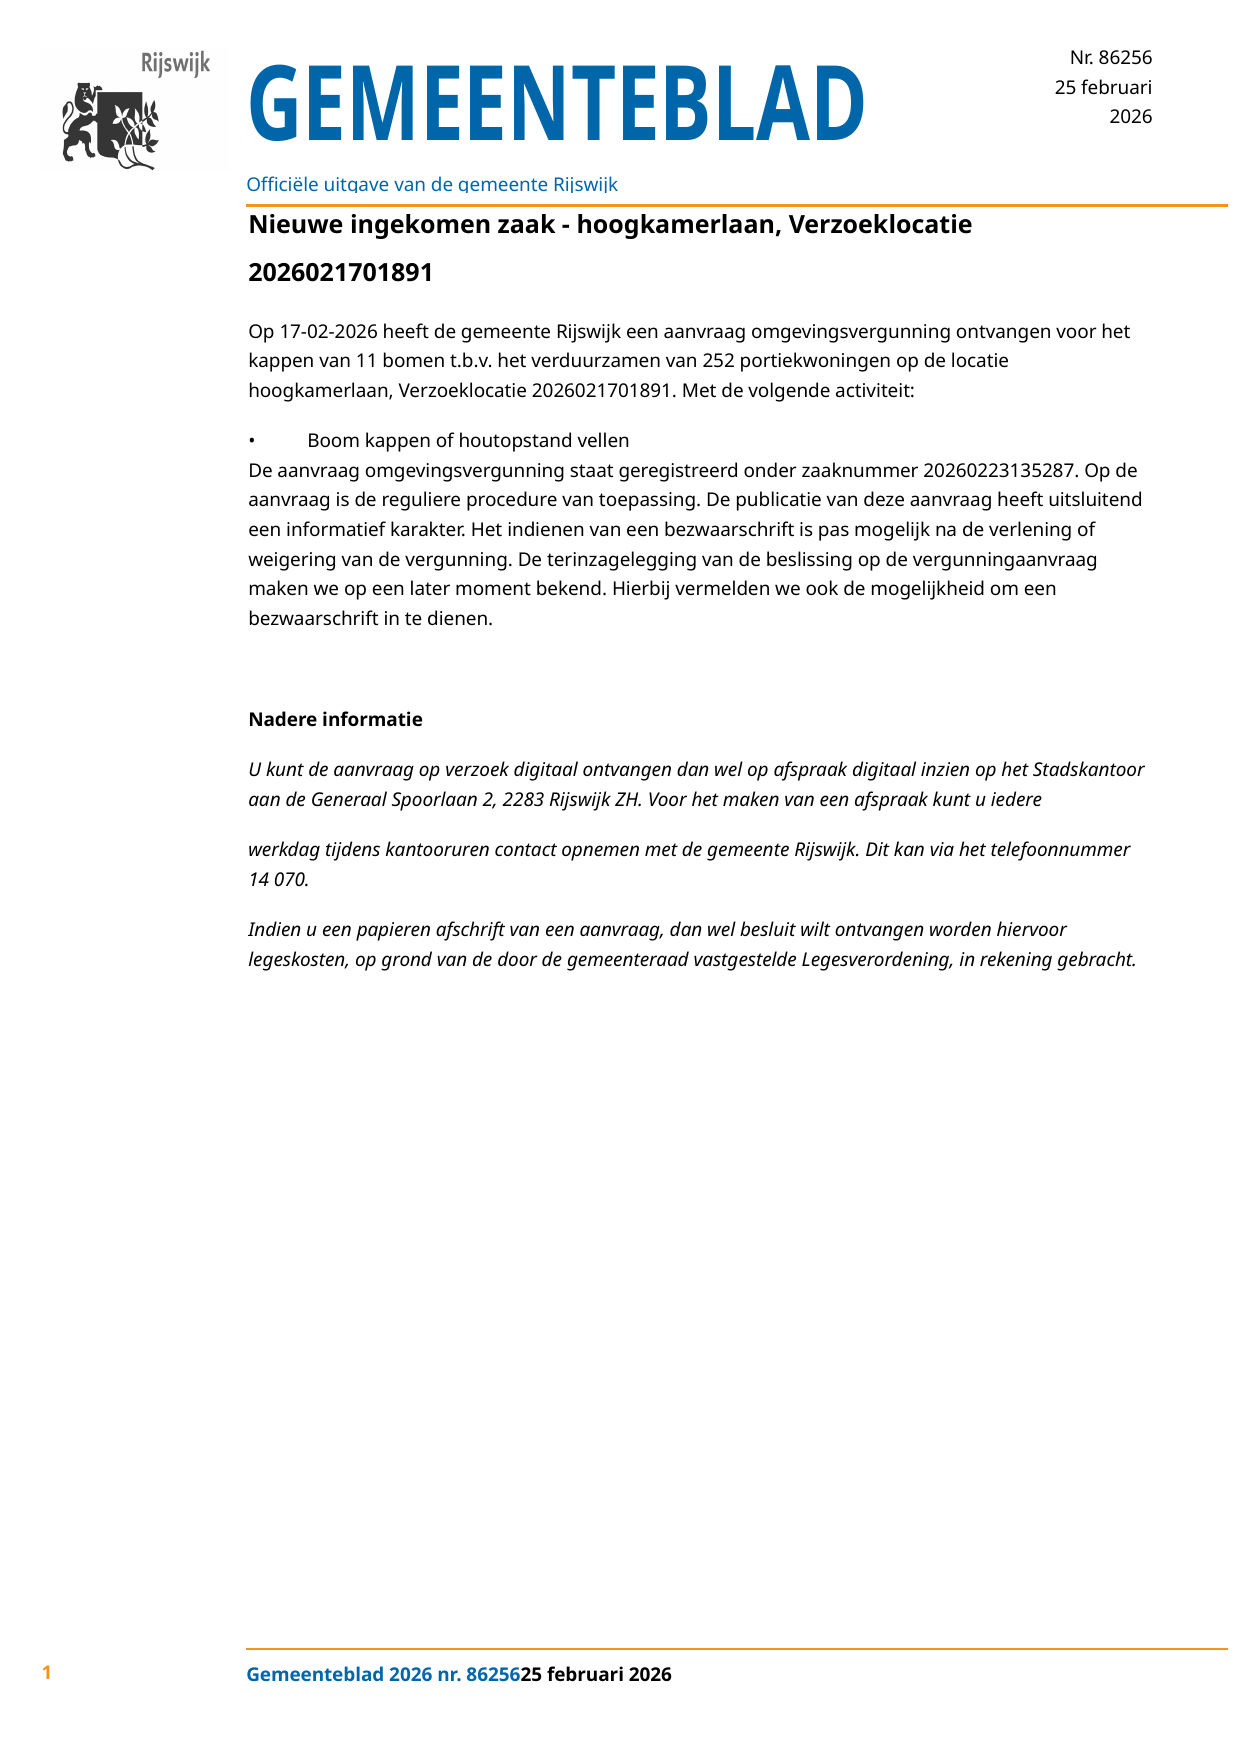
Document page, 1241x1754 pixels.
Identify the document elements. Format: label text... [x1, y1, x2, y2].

picture [41, 47, 231, 172]
text Op 17-02-2026 heeft de gemeente Rijswijk een aanvraag omgevingsvergunning ontvangen voor het kappen van 11 bomen t.b.v. het verduurzamen van 252 portiekwoningen op de locatie hoogkamerlaan, Verzoeklocatie 2026021701891. Met de volgende activiteit: [248, 318, 1152, 403]
text U kunt de aanvraag op verzoek digitaal ontvangen dan wel op afspraak digitaal inzien op het Stadskantoor aan de Generaal Spoorlaan 2, 2283 Rijswijk ZH. Voor het maken van een afspraak kunt u iedere [248, 756, 1152, 812]
list Boom kappen of houtopstand vellen [248, 427, 1152, 453]
text werkdag tijdens kantooruren contact opnemen met de gemeente Rijswijk. Dit kan via het telefoonnummer 14 070. [248, 836, 1152, 892]
text Indien u een papieren afschrift van een aanvraag, dan wel besluit wilt ontvangen worden hiervoor legeskosten, op grond van de door de gemeenteraad vastgestelde Legesverordening, in rekening gebracht. [248, 916, 1152, 972]
text Nieuwe ingekomen zaak - hoogkamerlaan, Verzoeklocatie 2026021701891 [248, 207, 1152, 288]
text Nadere informatie [248, 706, 1152, 732]
text De aanvraag omgevingsvergunning staat geregistreerd onder zaaknummer 20260223135287. Op de aanvraag is de reguliere procedure van toepassing. De publicatie van deze aanvraag heeft uitsluitend een informatief karakter. Het indienen van een bezwaarschrift is pas mogelijk na de verlening of weigering van de vergunning. De terinzagelegging van de beslissing op de vergunningaanvraag maken we op een later moment bekend. Hierbij vermelden we ook de mogelijkheid om een bezwaarschrift in te dienen. [248, 457, 1152, 631]
